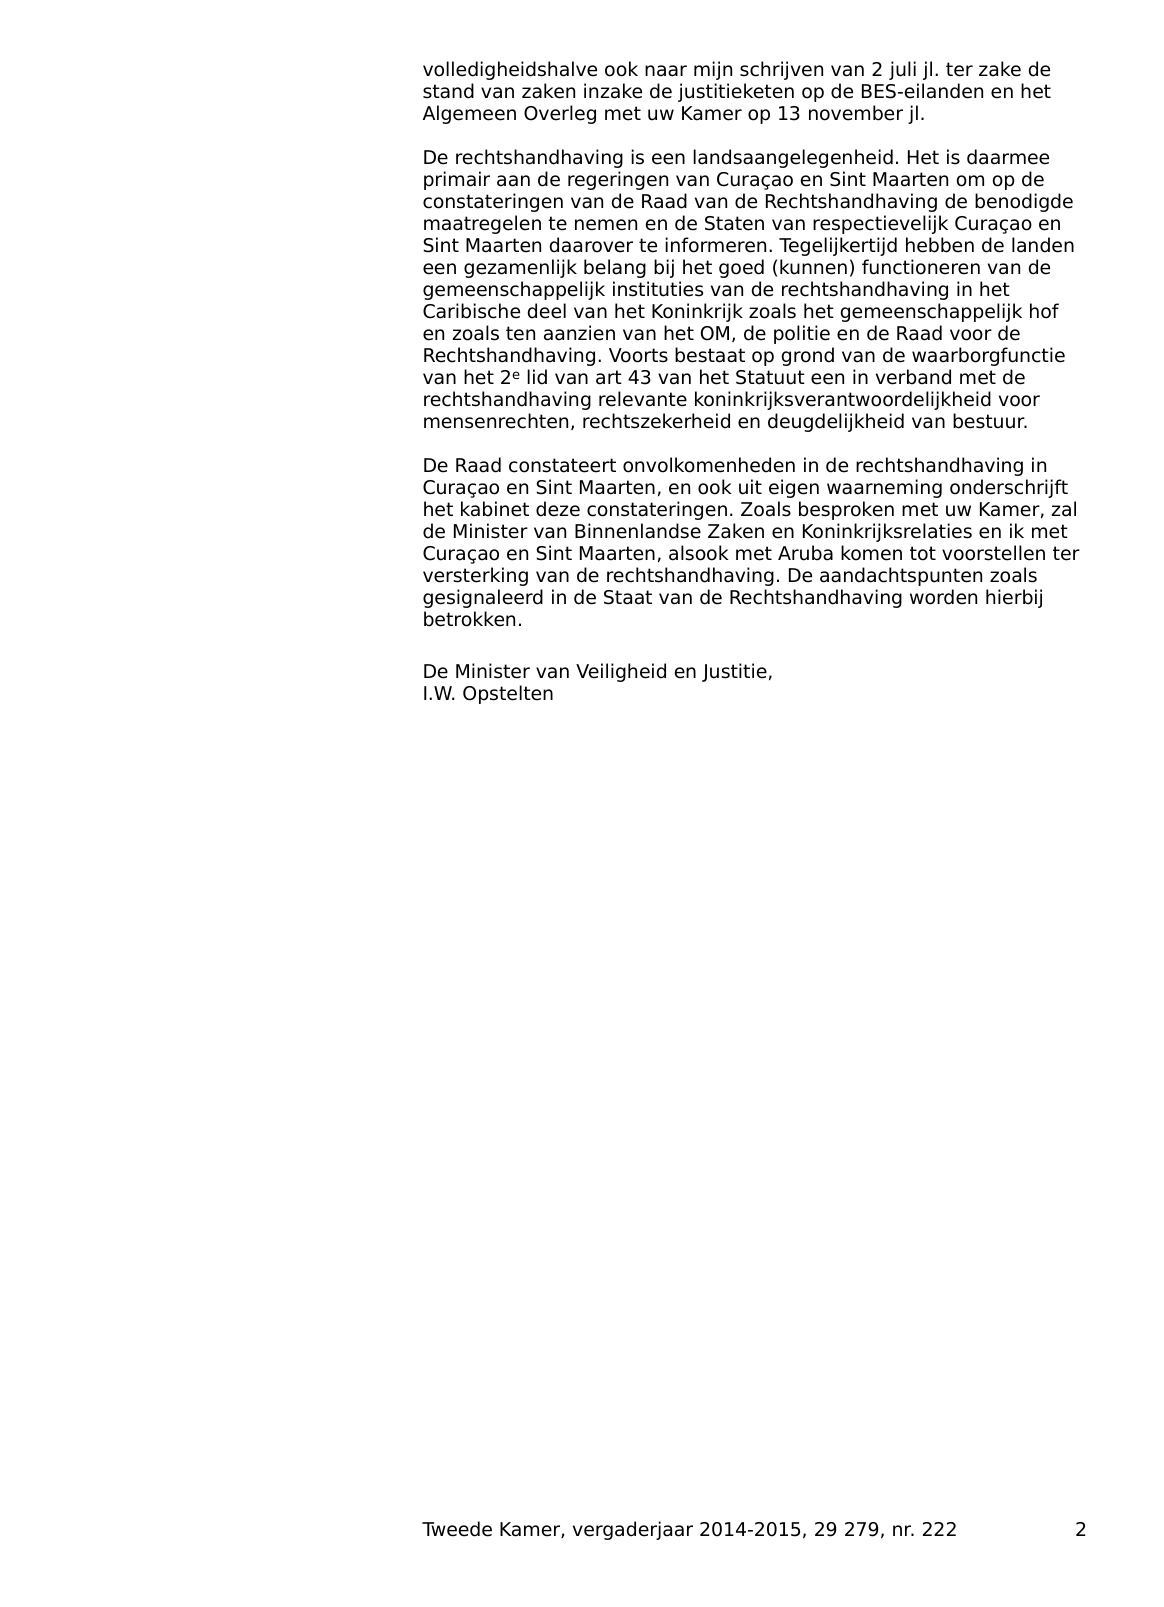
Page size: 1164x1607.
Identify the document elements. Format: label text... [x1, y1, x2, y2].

text De Raad constateert onvolkomenheden in de rechtshandhaving in Curaçao en Sint Maarten, en ook uit eigen waarneming onderschrijft het kabinet deze constateringen. Zoals besproken met uw Kamer, zal de Minister van Binnenlandse Zaken en Koninkrijksrelaties en ik met Curaçao en Sint Maarten, alsook met Aruba komen tot voorstellen ter versterking van de rechtshandhaving. De aandachtspunten zoals gesignaleerd in de Staat van de Rechtshandhaving worden hierbij betrokken. [422, 455, 1087, 631]
text De Minister van Veiligheid en Justitie, I.W. Opstelten [422, 661, 1087, 705]
text volledigheidshalve ook naar mijn schrijven van 2 juli jl. ter zake de stand van zaken inzake de justitieketen op de BES-eilanden en het Algemeen Overleg met uw Kamer op 13 november jl. [422, 59, 1087, 125]
text De rechtshandhaving is een landsaangelegenheid. Het is daarmee primair aan de regeringen van Curaçao en Sint Maarten om op de constateringen van de Raad van de Rechtshandhaving de benodigde maatregelen te nemen en de Staten van respectievelijk Curaçao en Sint Maarten daarover te informeren. Tegelijkertijd hebben de landen een gezamenlijk belang bij het goed (kunnen) functioneren van de gemeenschappelijk instituties van de rechtshandhaving in het Caribische deel van het Koninkrijk zoals het gemeenschappelijk hof en zoals ten aanzien van het OM, de politie en de Raad voor de Rechtshandhaving. Voorts bestaat op grond van de waarborgfunctie van het 2e lid van art 43 van het Statuut een in verband met de rechtshandhaving relevante koninkrijksverantwoordelijkheid voor mensenrechten, rechtszekerheid en deugdelijkheid van bestuur. [422, 147, 1087, 433]
